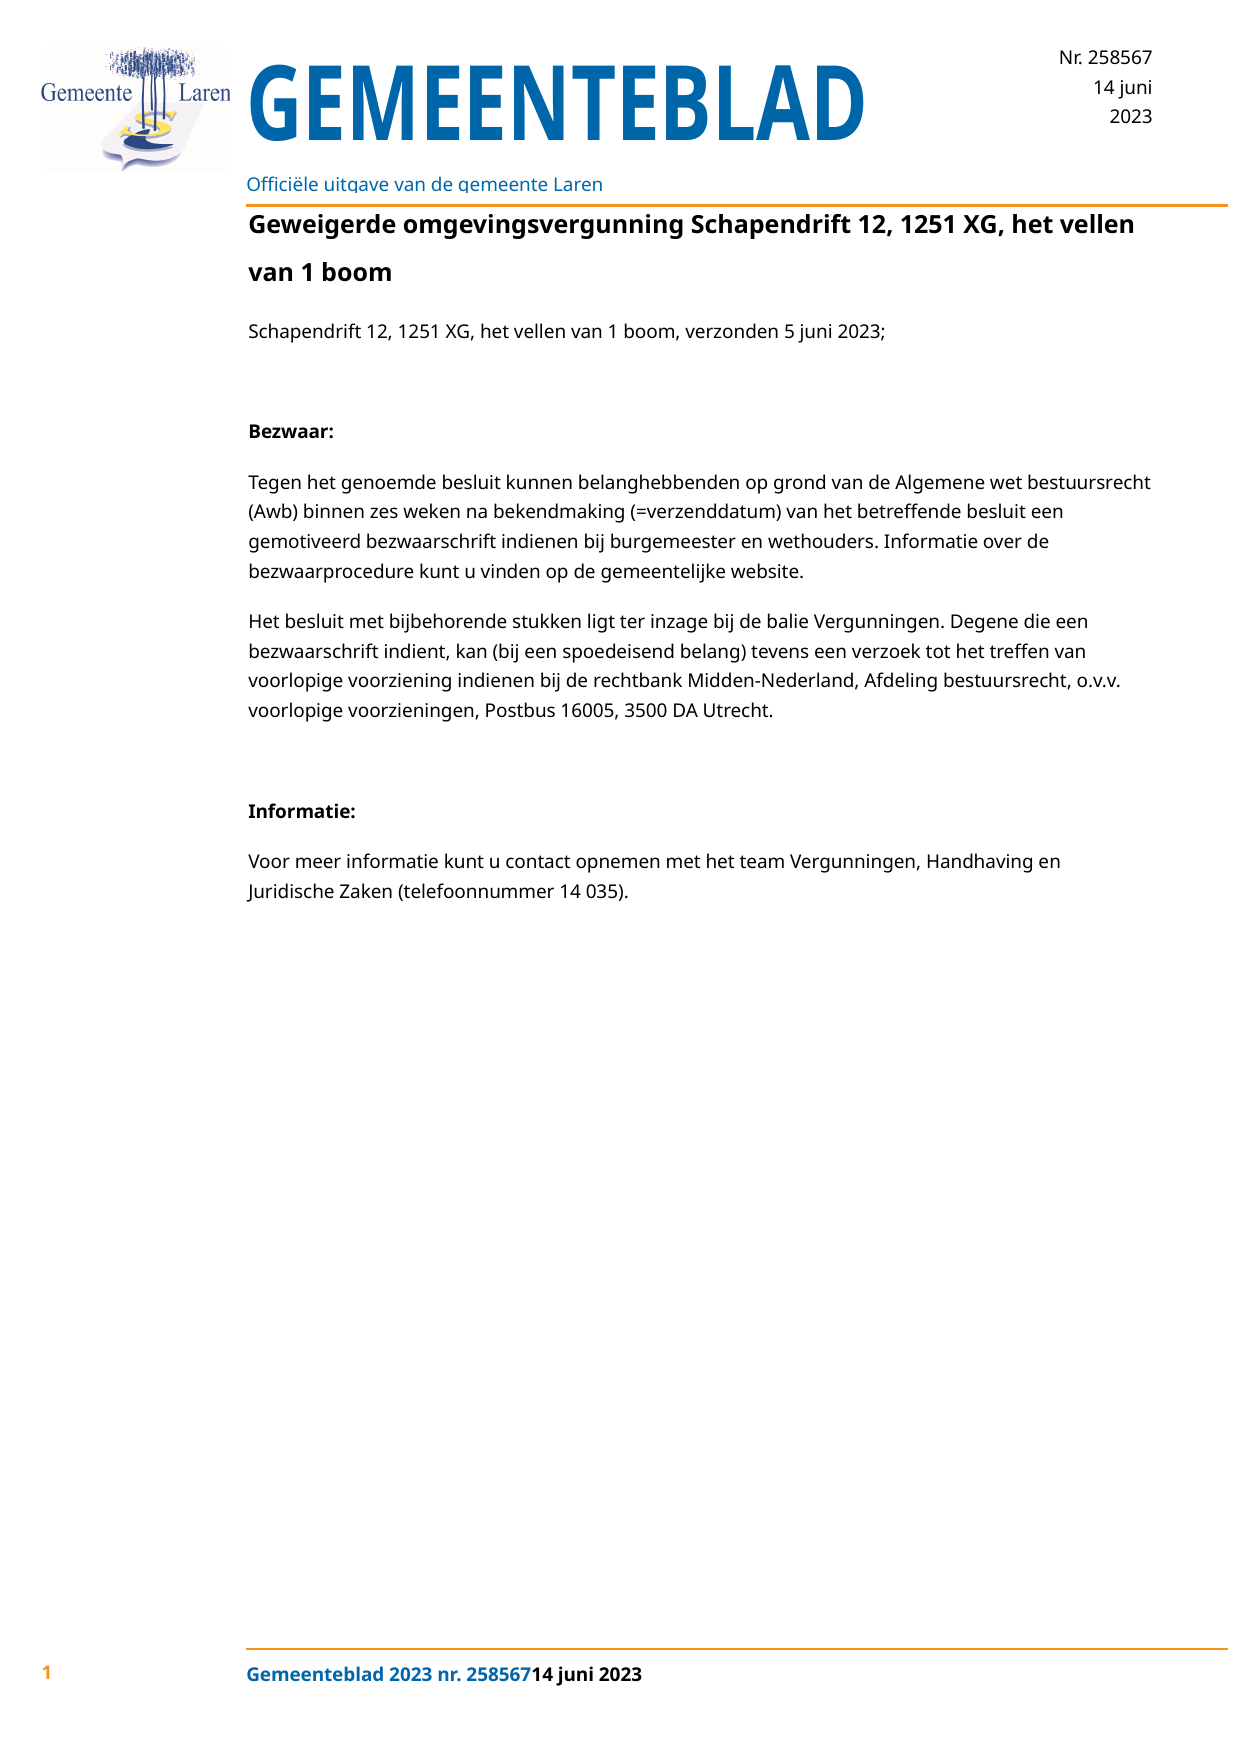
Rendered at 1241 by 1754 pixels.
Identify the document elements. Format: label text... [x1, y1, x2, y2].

picture [41, 47, 231, 172]
text Bezwaar: [248, 419, 1152, 444]
text Geweigerde omgevingsvergunning Schapendrift 12, 1251 XG, het vellen van 1 boom [248, 207, 1152, 288]
text Schapendrift 12, 1251 XG, het vellen van 1 boom, verzonden 5 juni 2023; [248, 318, 1152, 344]
text Informatie: [248, 798, 1152, 824]
text Voor meer informatie kunt u contact opnemen met het team Vergunningen, Handhaving en Juridische Zaken (telefoonnummer 14 035). [248, 848, 1152, 904]
text Het besluit met bijbehorende stukken ligt ter inzage bij de balie Vergunningen. Degene die een bezwaarschrift indient, kan (bij een spoedeisend belang) tevens een verzoek tot het treffen van voorlopige voorziening indienen bij de rechtbank Midden-Nederland, Afdeling bestuursrecht, o.v.v. voorlopige voorzieningen, Postbus 16005, 3500 DA Utrecht. [248, 608, 1152, 723]
text Tegen het genoemde besluit kunnen belanghebbenden op grond van de Algemene wet bestuursrecht (Awb) binnen zes weken na bekendmaking (=verzenddatum) van het betreffende besluit een gemotiveerd bezwaarschrift indienen bij burgemeester en wethouders. Informatie over de bezwaarprocedure kunt u vinden op de gemeentelijke website. [248, 469, 1152, 584]
